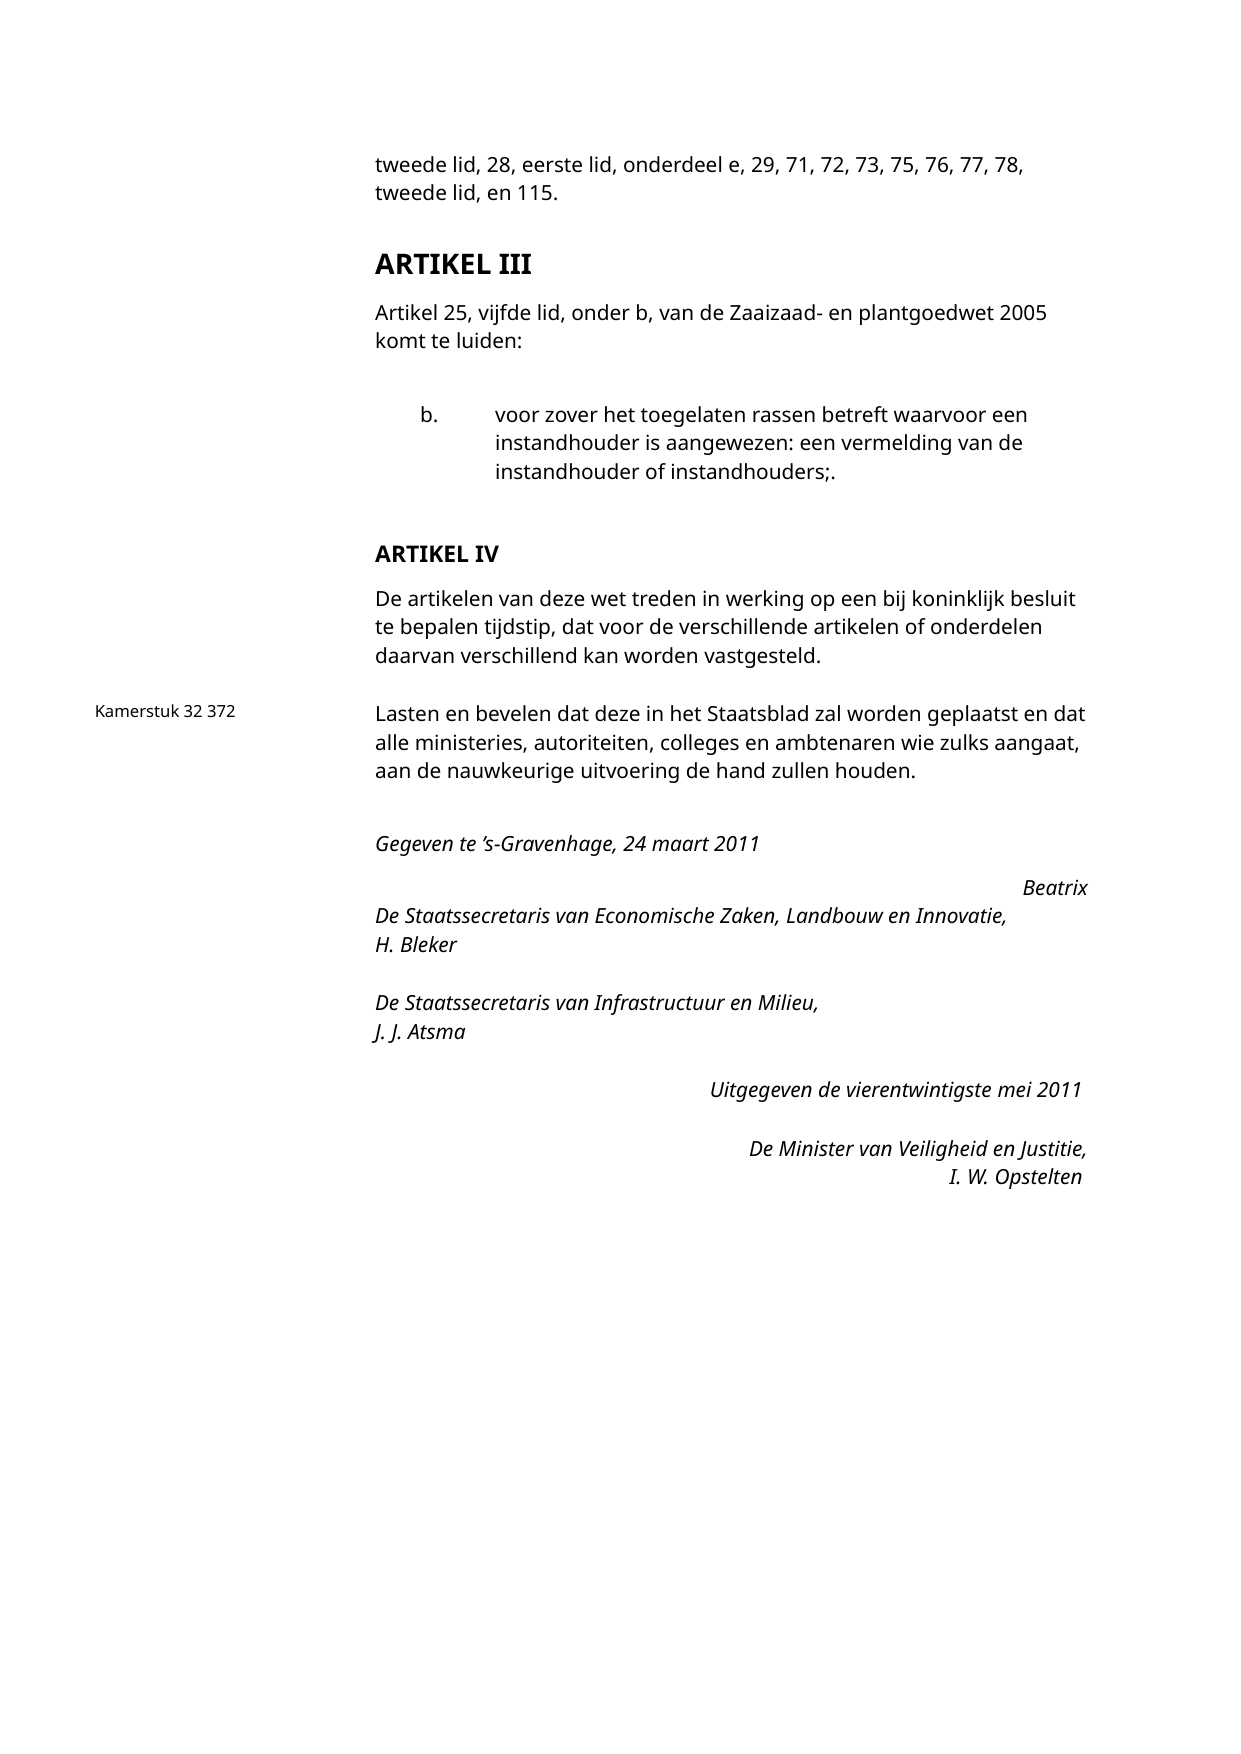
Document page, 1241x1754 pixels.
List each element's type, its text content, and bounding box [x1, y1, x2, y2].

text Beatrix [375, 873, 1090, 901]
text De Staatssecretaris van Economische Zaken, Landbouw en Innovatie, [375, 901, 1090, 930]
text Lasten en bevelen dat deze in het Staatsblad zal worden geplaatst en dat alle ministeries, autoriteiten, colleges en ambtenaren wie zulks aangaat, aan de nauwkeurige uitvoering de hand zullen houden. [375, 699, 1090, 784]
text De Minister van Veiligheid en Justitie, [375, 1134, 1090, 1162]
text I. W. Opstelten [375, 1162, 1090, 1191]
text Artikel 25, vijfde lid, onder b, van de Zaaizaad- en plantgoedwet 2005 komt te luiden: [375, 298, 1090, 355]
list voor zover het toegelaten rassen betreft waarvoor een instandhouder is aangewezen: een vermelding van de instandhouder of instandhouders;. [420, 400, 1090, 485]
subtitle ARTIKEL IV [375, 538, 1090, 569]
text Kamerstuk 32 372 [94, 699, 328, 722]
text tweede lid, 28, eerste lid, onderdeel e, 29, 71, 72, 73, 75, 76, 77, 78, tweede lid, en 115. [375, 150, 1090, 207]
text De Staatssecretaris van Infrastructuur en Milieu, [375, 988, 1090, 1017]
text De artikelen van deze wet treden in werking op een bij koninklijk besluit te bepalen tijdstip, dat voor de verschillende artikelen of onderdelen daarvan verschillend kan worden vastgesteld. [375, 584, 1090, 669]
subtitle ARTIKEL III [375, 244, 1090, 283]
text Gegeven te ’s-Gravenhage, 24 maart 2011 [375, 829, 1090, 858]
text Uitgegeven de vierentwintigste mei 2011 [375, 1075, 1090, 1104]
text H. Bleker [375, 930, 1090, 958]
text J. J. Atsma [375, 1017, 1090, 1045]
